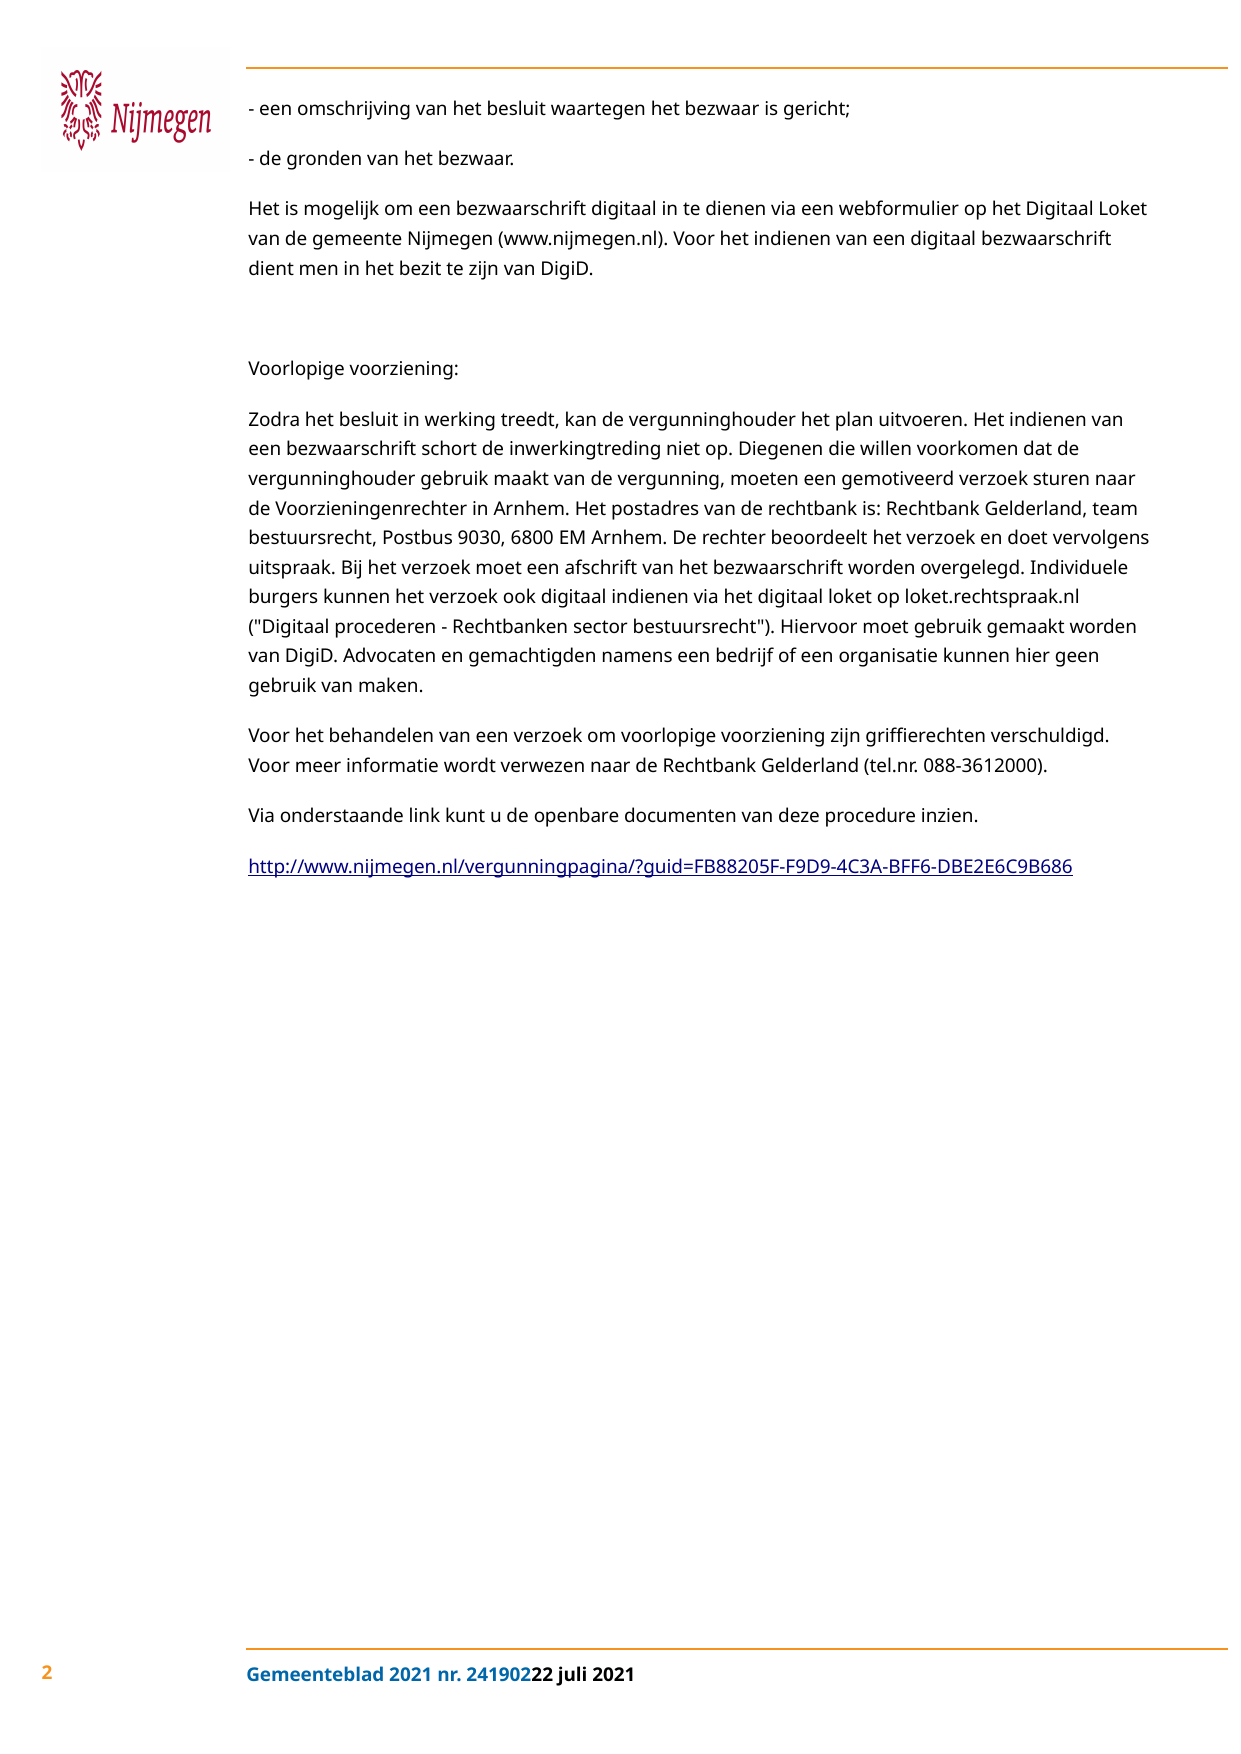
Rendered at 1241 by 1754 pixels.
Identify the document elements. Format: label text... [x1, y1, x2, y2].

text Via onderstaande link kunt u de openbare documenten van deze procedure inzien. [248, 803, 1152, 828]
text http://www.nijmegen.nl/vergunningpagina/?guid=FB88205F-F9D9-4C3A-BFF6-DBE2E6C9B686 [248, 853, 1152, 879]
text Zodra het besluit in werking treedt, kan de vergunninghouder het plan uitvoeren. Het indienen van een bezwaarschrift schort de inwerkingtreding niet op. Diegenen die willen voorkomen dat de vergunninghouder gebruik maakt van de vergunning, moeten een gemotiveerd verzoek sturen naar de Voorzieningenrechter in Arnhem. Het postadres van de rechtbank is: Rechtbank Gelderland, team bestuursrecht, Postbus 9030, 6800 EM Arnhem. De rechter beoordeelt het verzoek en doet vervolgens uitspraak. Bij het verzoek moet een afschrift van het bezwaarschrift worden overgelegd. Individuele burgers kunnen het verzoek ook digitaal indienen via het digitaal loket op loket.rechtspraak.nl ("Digitaal procederen - Rechtbanken sector bestuursrecht"). Hiervoor moet gebruik gemaakt worden van DigiD. Advocaten en gemachtigden namens een bedrijf of een organisatie kunnen hier geen gebruik van maken. [248, 406, 1152, 698]
text - een omschrijving van het besluit waartegen het bezwaar is gericht; [248, 95, 1152, 121]
text Het is mogelijk om een bezwaarschrift digitaal in te dienen via een webformulier op het Digitaal Loket van de gemeente Nijmegen (www.nijmegen.nl). Voor het indienen van een digitaal bezwaarschrift dient men in het bezit te zijn van DigiD. [248, 196, 1152, 281]
picture [41, 47, 231, 172]
text Voorlopige voorziening: [248, 356, 1152, 381]
text - de gronden van het bezwaar. [248, 145, 1152, 171]
text Voor het behandelen van een verzoek om voorlopige voorziening zijn griffierechten verschuldigd. Voor meer informatie wordt verwezen naar de Rechtbank Gelderland (tel.nr. 088-3612000). [248, 723, 1152, 778]
